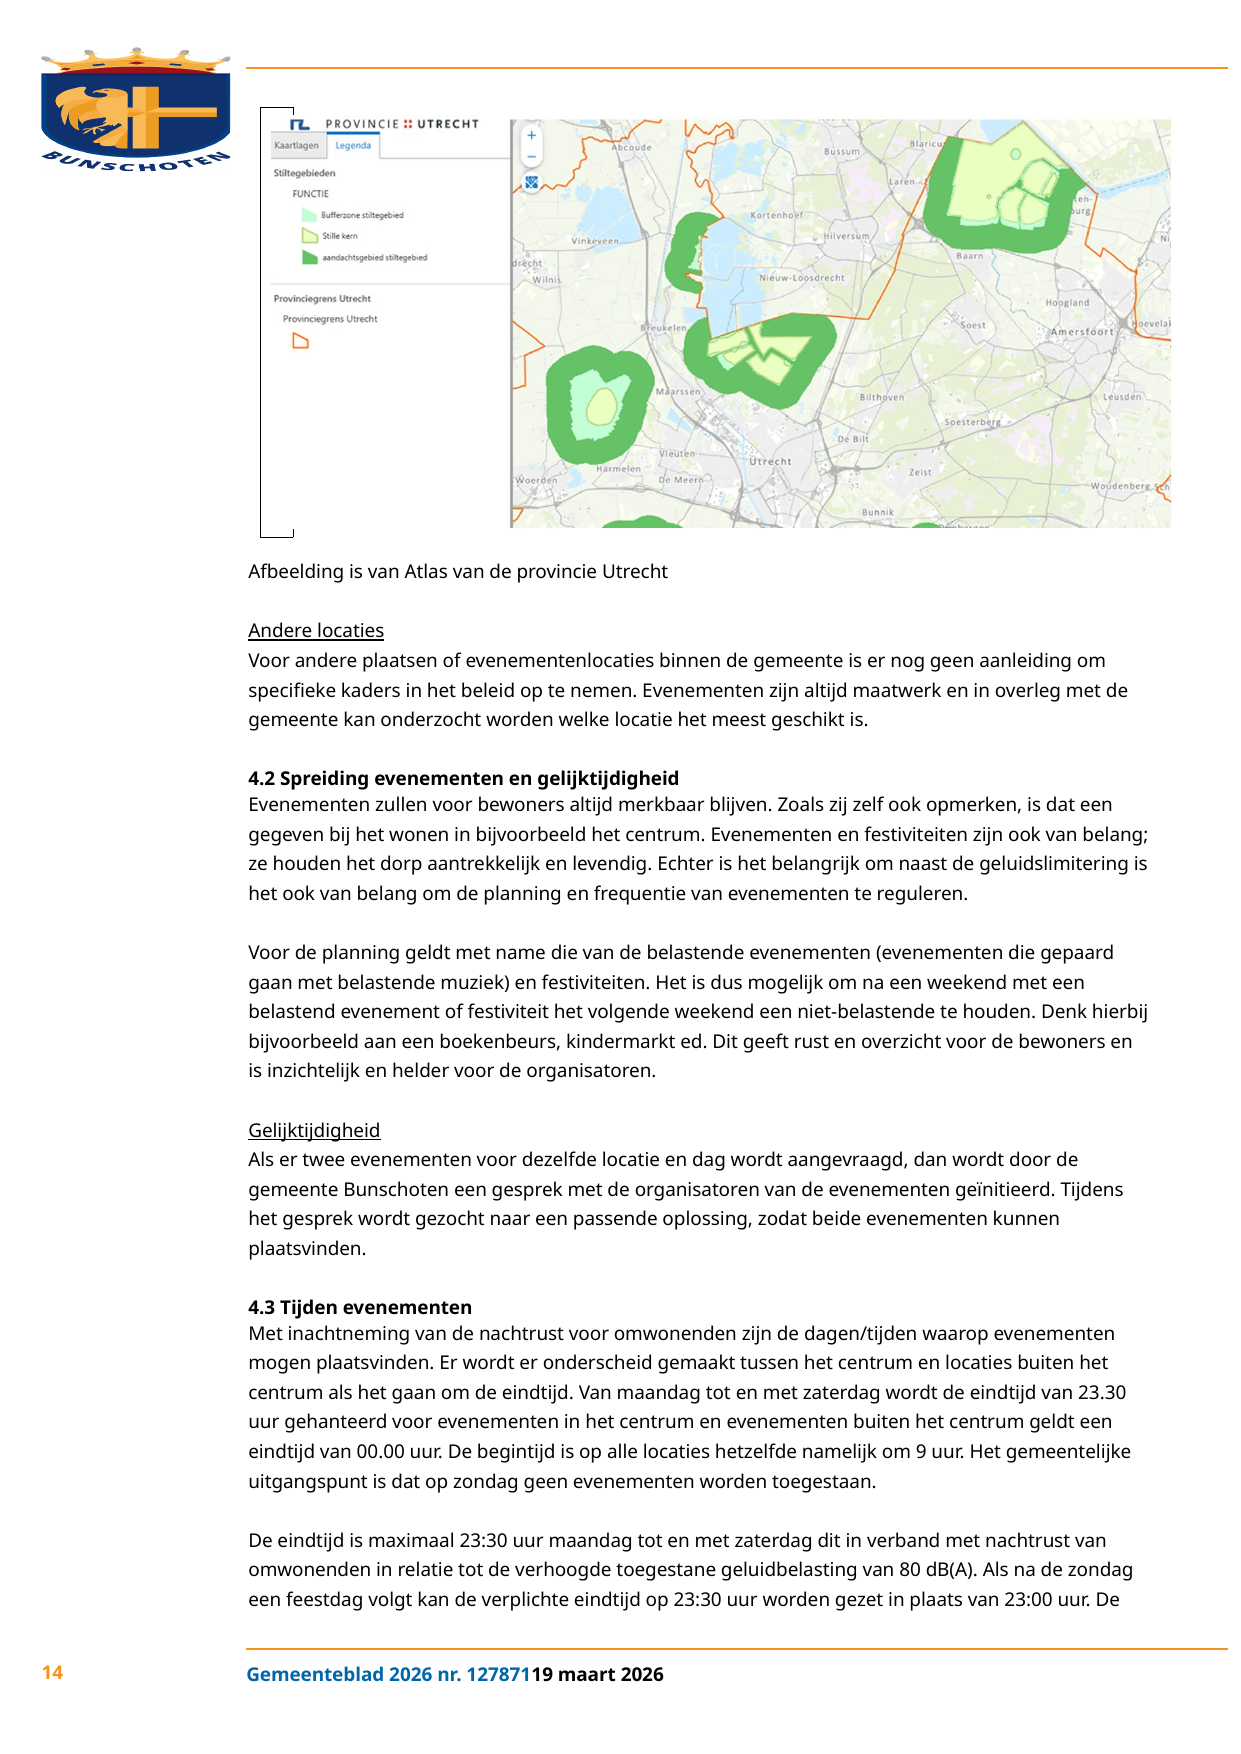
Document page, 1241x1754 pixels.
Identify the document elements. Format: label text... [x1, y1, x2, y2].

text Voor de planning geldt met name die van de belastende evenementen (evenementen die gepaard gaan met belastende muziek) en festiviteiten. Het is dus mogelijk om na een weekend met een belastend evenement of festiviteit het volgende weekend een niet-belastende te houden. Denk hierbij bijvoorbeeld aan een boekenbeurs, kindermarkt ed. Dit geeft rust en overzicht voor de bewoners en is inzichtelijk en helder voor de organisatoren. [248, 939, 1152, 1083]
text De eindtijd is maximaal 23:30 uur maandag tot en met zaterdag dit in verband met nachtrust van omwonenden in relatie tot de verhoogde toegestane geluidbelasting van 80 dB(A). Als na de zondag een feestdag volgt kan de verplichte eindtijd op 23:30 uur worden gezet in plaats van 23:00 uur. De [248, 1527, 1152, 1612]
text 4.2 Spreiding evenementen en gelijktijdigheid [248, 766, 1152, 791]
text Voor andere plaatsen of evenementenlocaties binnen de gemeente is er nog geen aanleiding om specifieke kaders in het beleid op te nemen. Evenementen zijn altijd maatwerk en in overleg met de gemeente kan onderzocht worden welke locatie het meest geschikt is. [248, 647, 1152, 732]
text Als er twee evenementen voor dezelfde locatie en dag wordt aangevraagd, dan wordt door de gemeente Bunschoten een gesprek met de organisatoren van de evenementen geïnitieerd. Tijdens het gesprek wordt gezocht naar een passende oplossing, zodat beide evenementen kunnen plaatsvinden. [248, 1146, 1152, 1261]
picture [41, 47, 231, 172]
text Afbeelding is van Atlas van de provincie Utrecht [248, 558, 1152, 584]
picture [268, 115, 1173, 529]
text Evenementen zullen voor bewoners altijd merkbaar blijven. Zoals zij zelf ook opmerken, is dat een gegeven bij het wonen in bijvoorbeeld het centrum. Evenementen en festiviteiten zijn ook van belang; ze houden het dorp aantrekkelijk en levendig. Echter is het belangrijk om naast de geluidslimitering is het ook van belang om de planning en frequentie van evenementen te reguleren. [248, 791, 1152, 906]
text Andere locaties [248, 618, 1152, 643]
text 4.3 Tijden evenementen [248, 1294, 1152, 1320]
text Met inachtneming van de nachtrust voor omwonenden zijn de dagen/tijden waarop evenementen mogen plaatsvinden. Er wordt er onderscheid gemaakt tussen het centrum en locaties buiten het centrum als het gaan om de eindtijd. Van maandag tot en met zaterdag wordt de eindtijd van 23.30 uur gehanteerd voor evenementen in het centrum en evenementen buiten het centrum geldt een eindtijd van 00.00 uur. De begintijd is op alle locaties hetzelfde namelijk om 9 uur. Het gemeentelijke uitgangspunt is dat op zondag geen evenementen worden toegestaan. [248, 1320, 1152, 1494]
text Gelijktijdigheid [248, 1117, 1152, 1142]
